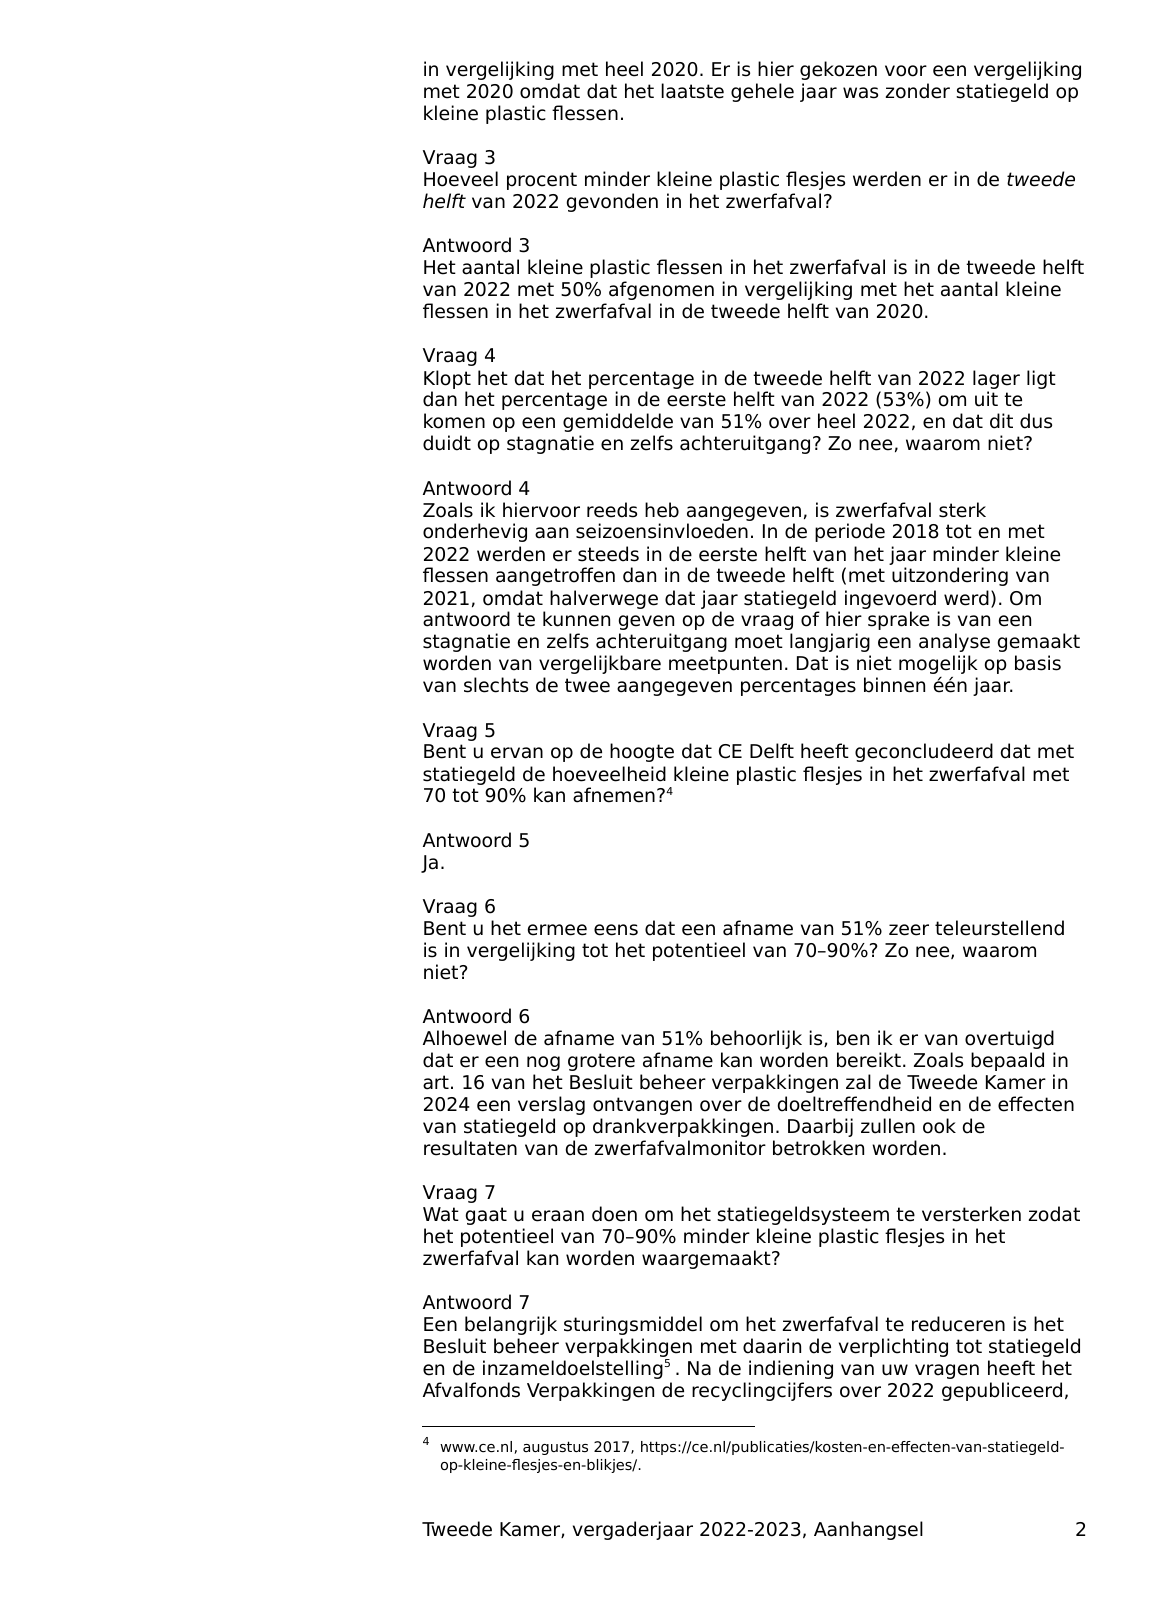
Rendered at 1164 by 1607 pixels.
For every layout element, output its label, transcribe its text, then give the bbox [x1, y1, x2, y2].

text Vraag 7 [422, 1182, 1087, 1204]
text Bent u het ermee eens dat een afname van 51% zeer teleurstellend is in vergelijking tot het potentieel van 70–90%? Zo nee, waarom niet? [422, 918, 1087, 984]
text www.ce.nl, augustus 2017, https://ce.nl/publicaties/kosten-en-effecten-van-statiegeld-op-kleine-flesjes-en-blikjes/. [422, 1435, 1087, 1474]
text in vergelijking met heel 2020. Er is hier gekozen voor een vergelijking met 2020 omdat dat het laatste gehele jaar was zonder statiegeld op kleine plastic flessen. [422, 59, 1087, 125]
text Antwoord 5 [422, 829, 1087, 852]
text Zoals ik hiervoor reeds heb aangegeven, is zwerfafval sterk onderhevig aan seizoensinvloeden. In de periode 2018 tot en met 2022 werden er steeds in de eerste helft van het jaar minder kleine flessen aangetroffen dan in de tweede helft (met uitzondering van 2021, omdat halverwege dat jaar statiegeld ingevoerd werd). Om antwoord te kunnen geven op de vraag of hier sprake is van een stagnatie en zelfs achteruitgang moet langjarig een analyse gemaakt worden van vergelijkbare meetpunten. Dat is niet mogelijk op basis van slechts de twee aangegeven percentages binnen één jaar. [422, 499, 1087, 697]
text Vraag 3 [422, 147, 1087, 169]
text Het aantal kleine plastic flessen in het zwerfafval is in de tweede helft van 2022 met 50% afgenomen in vergelijking met het aantal kleine flessen in het zwerfafval in de tweede helft van 2020. [422, 257, 1087, 323]
text Antwoord 3 [422, 235, 1087, 257]
text Vraag 4 [422, 345, 1087, 367]
text Antwoord 6 [422, 1006, 1087, 1028]
text Bent u ervan op de hoogte dat CE Delft heeft geconcludeerd dat met statiegeld de hoeveelheid kleine plastic flesjes in het zwerfafval met 70 tot 90% kan afnemen? [422, 741, 1087, 807]
text Klopt het dat het percentage in de tweede helft van 2022 lager ligt dan het percentage in de eerste helft van 2022 (53%) om uit te komen op een gemiddelde van 51% over heel 2022, en dat dit dus duidt op stagnatie en zelfs achteruitgang? Zo nee, waarom niet? [422, 367, 1087, 455]
text Alhoewel de afname van 51% behoorlijk is, ben ik er van overtuigd dat er een nog grotere afname kan worden bereikt. Zoals bepaald in art. 16 van het Besluit beheer verpakkingen zal de Tweede Kamer in 2024 een verslag ontvangen over de doeltreffendheid en de effecten van statiegeld op drankverpakkingen. Daarbij zullen ook de resultaten van de zwerfafvalmonitor betrokken worden. [422, 1028, 1087, 1160]
text Wat gaat u eraan doen om het statiegeldsysteem te versterken zodat het potentieel van 70–90% minder kleine plastic flesjes in het zwerfafval kan worden waargemaakt? [422, 1204, 1087, 1270]
text Vraag 6 [422, 896, 1087, 918]
text Vraag 5 [422, 719, 1087, 741]
text Antwoord 4 [422, 477, 1087, 499]
text Een belangrijk sturingsmiddel om het zwerfafval te reduceren is het Besluit beheer verpakkingen met daarin de verplichting tot statiegeld en de inzameldoelstelling. Na de indiening van uw vragen heeft het Afvalfonds Verpakkingen de recyclingcijfers over 2022 gepubliceerd, [422, 1314, 1087, 1402]
text Hoeveel procent minder kleine plastic flesjes werden er in de tweede helft van 2022 gevonden in het zwerfafval? [422, 169, 1087, 213]
text Antwoord 7 [422, 1292, 1087, 1314]
text Ja. [422, 852, 1087, 873]
